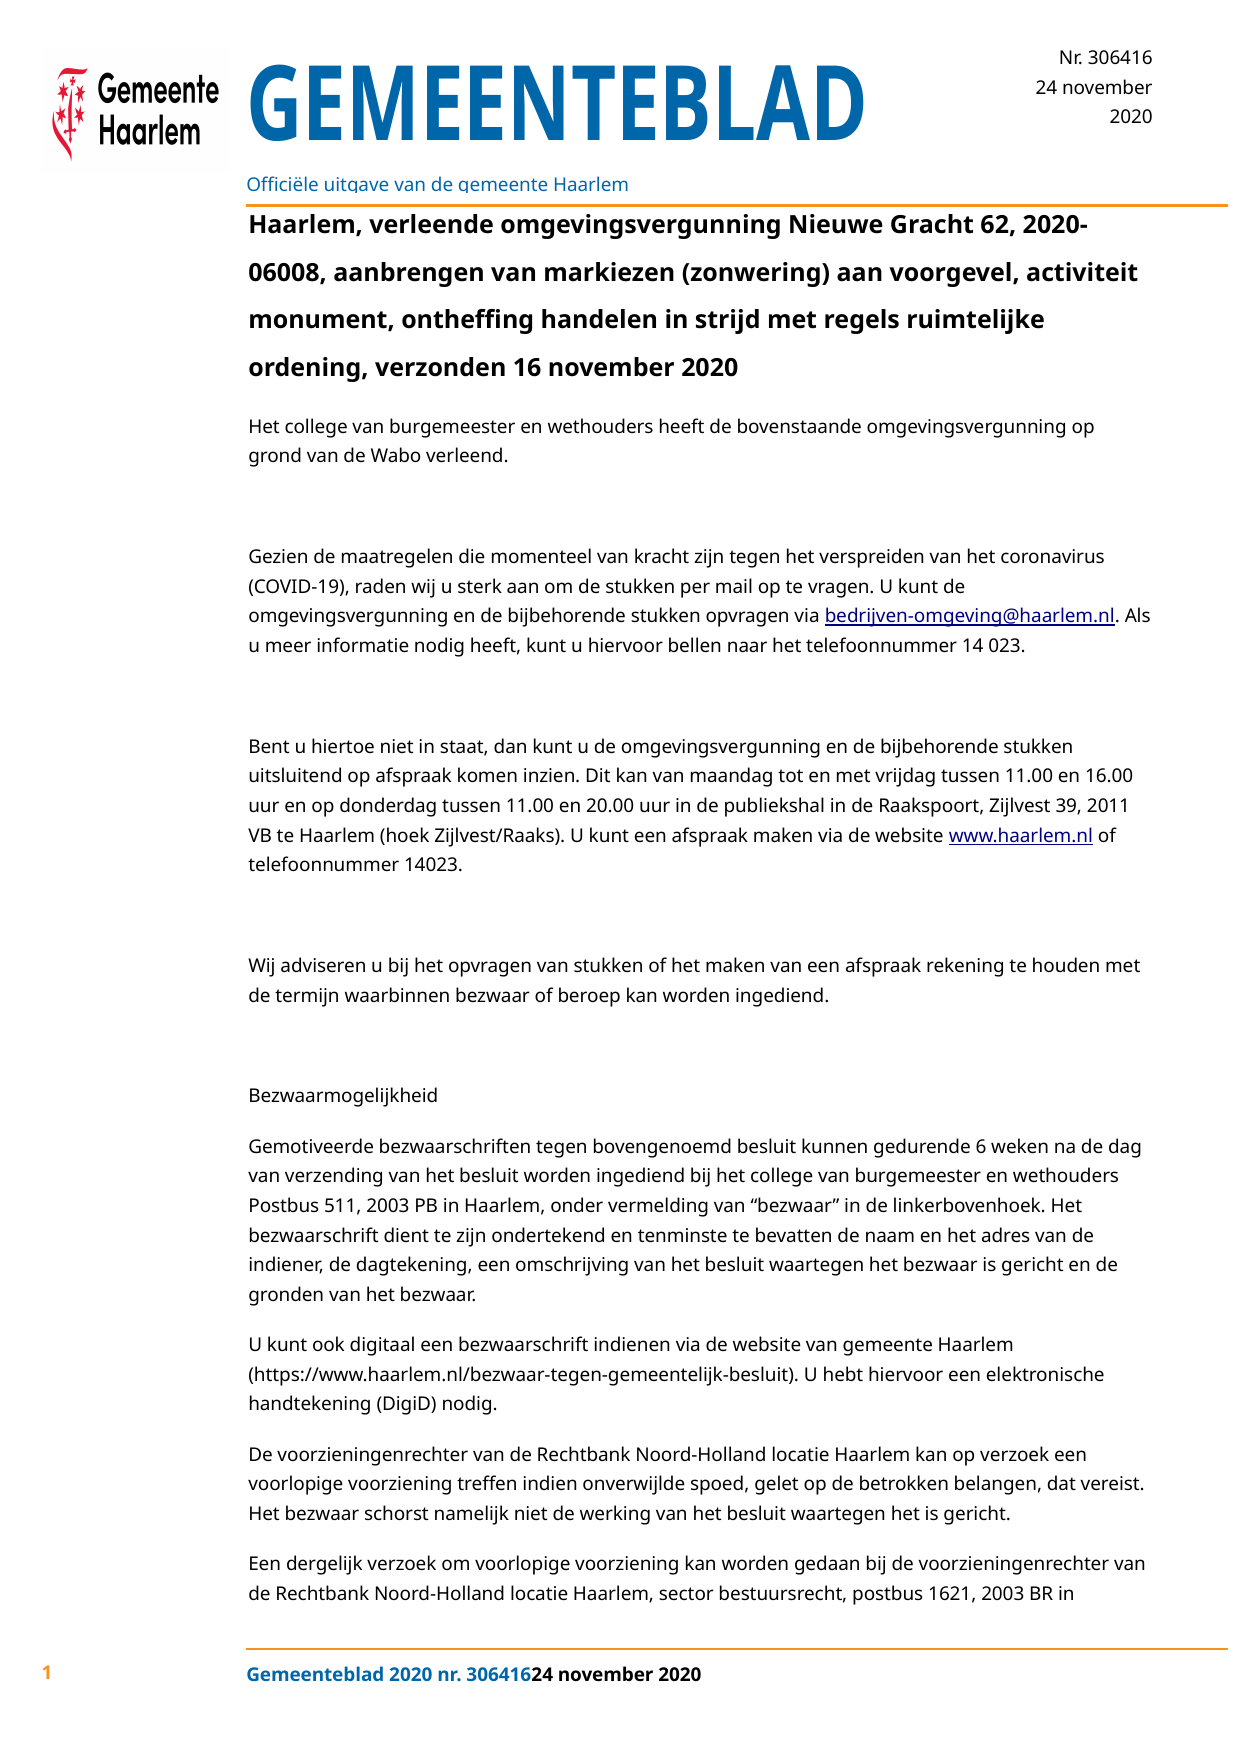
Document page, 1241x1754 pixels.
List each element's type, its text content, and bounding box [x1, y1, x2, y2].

text Gezien de maatregelen die momenteel van kracht zijn tegen het verspreiden van het coronavirus (COVID-19), raden wij u sterk aan om de stukken per mail op te vragen. U kunt de omgevingsvergunning en de bijbehorende stukken opvragen via bedrijven-omgeving@haarlem.nl. Als u meer informatie nodig heeft, kunt u hiervoor bellen naar het telefoonnummer 14 023. [248, 543, 1152, 658]
text Wij adviseren u bij het opvragen van stukken of het maken van een afspraak rekening te houden met de termijn waarbinnen bezwaar of beroep kan worden ingediend. [248, 952, 1152, 1008]
picture [41, 47, 231, 172]
text Gemotiveerde bezwaarschriften tegen bovengenoemd besluit kunnen gedurende 6 weken na de dag van verzending van het besluit worden ingediend bij het college van burgemeester en wethouders Postbus 511, 2003 PB in Haarlem, onder vermelding van “bezwaar” in de linkerbovenhoek. Het bezwaarschrift dient te zijn ondertekend en tenminste te bevatten de naam en het adres van de indiener, de dagtekening, een omschrijving van het besluit waartegen het bezwaar is gericht en de gronden van het bezwaar. [248, 1133, 1152, 1307]
text Een dergelijk verzoek om voorlopige voorziening kan worden gedaan bij de voorzieningenrechter van de Rechtbank Noord-Holland locatie Haarlem, sector bestuursrecht, postbus 1621, 2003 BR in [248, 1551, 1152, 1606]
text De voorzieningenrechter van de Rechtbank Noord-Holland locatie Haarlem kan op verzoek een voorlopige voorziening treffen indien onverwijlde spoed, gelet op de betrokken belangen, dat vereist. Het bezwaar schorst namelijk niet de werking van het besluit waartegen het is gericht. [248, 1441, 1152, 1526]
text Het college van burgemeester en wethouders heeft de bovenstaande omgevingsvergunning op grond van de Wabo verleend. [248, 413, 1152, 468]
text U kunt ook digitaal een bezwaarschrift indienen via de website van gemeente Haarlem (https://www.haarlem.nl/bezwaar-tegen-gemeentelijk-besluit). U hebt hiervoor een elektronische handtekening (DigiD) nodig. [248, 1331, 1152, 1416]
text Haarlem, verleende omgevingsvergunning Nieuwe Gracht 62, 2020-06008, aanbrengen van markiezen (zonwering) aan voorgevel, activiteit monument, ontheffing handelen in strijd met regels ruimtelijke ordening, verzonden 16 november 2020 [248, 207, 1152, 384]
text Bent u hiertoe niet in staat, dan kunt u de omgevingsvergunning en de bijbehorende stukken uitsluitend op afspraak komen inzien. Dit kan van maandag tot en met vrijdag tussen 11.00 en 16.00 uur en op donderdag tussen 11.00 en 20.00 uur in de publiekshal in de Raakspoort, Zijlvest 39, 2011 VB te Haarlem (hoek Zijlvest/Raaks). U kunt een afspraak maken via de website www.haarlem.nl of telefoonnummer 14023. [248, 733, 1152, 877]
text Bezwaarmogelijkheid [248, 1083, 1152, 1108]
